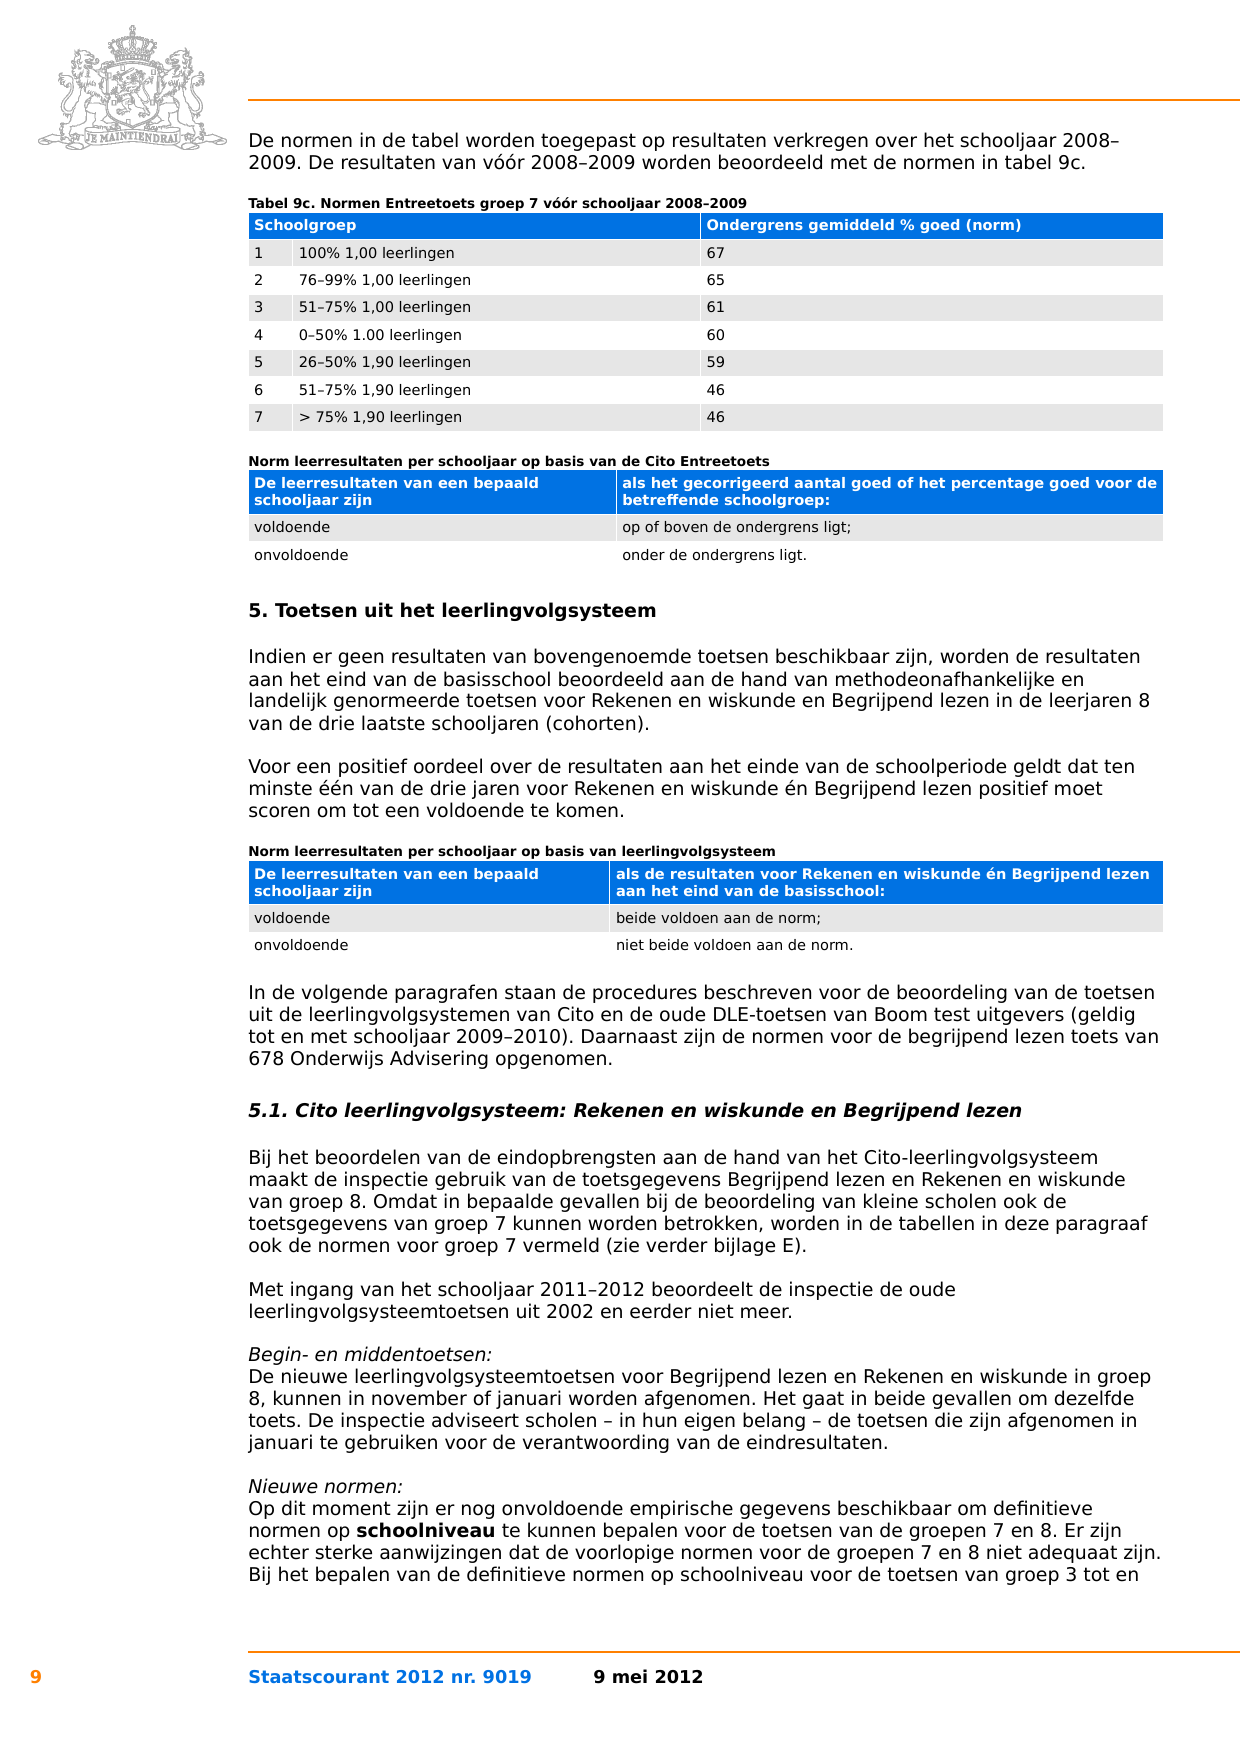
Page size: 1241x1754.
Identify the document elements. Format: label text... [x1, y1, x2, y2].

table_cell 6 [249, 377, 292, 403]
table_cell Schoolgroep [249, 213, 700, 239]
table_cell 59 [701, 350, 1163, 376]
table_cell voldoende [249, 515, 616, 541]
table_cell 51–75% 1,90 leerlingen [293, 377, 700, 403]
picture [38, 25, 227, 150]
table_cell 61 [701, 295, 1163, 321]
table_cell als het gecorrigeerd aantal goed of het percentage goed voor de betreffende schoolgroep: [617, 470, 1163, 514]
table_cell > 75% 1,90 leerlingen [293, 404, 700, 431]
table_header Norm leerresultaten per schooljaar op basis van de Cito Entreetoets [248, 454, 1163, 469]
table_cell De leerresultaten van een bepaald schooljaar zijn [249, 861, 609, 904]
table_cell 67 [701, 240, 1163, 266]
text Met ingang van het schooljaar 2011–2012 beoordeelt de inspectie de oude leerlingvolgsysteemtoetsen uit 2002 en eerder niet meer. [248, 1278, 1163, 1322]
table_cell Ondergrens gemiddeld % goed (norm) [701, 213, 1163, 239]
table_cell 7 [249, 404, 292, 431]
table_cell beide voldoen aan de norm; [610, 905, 1163, 932]
text De nieuwe leerlingvolgsysteemtoetsen voor Begrijpend lezen en Rekenen en wiskunde in groep 8, kunnen in november of januari worden afgenomen. Het gaat in beide gevallen om dezelfde toets. De inspectie adviseert scholen – in hun eigen belang – de toetsen die zijn afgenomen in januari te gebruiken voor de verantwoording van de eindresultaten. [248, 1366, 1163, 1454]
subtitle 5.1. Cito leerlingvolgsysteem: Rekenen en wiskunde en Begrijpend lezen [248, 1100, 1163, 1122]
table_cell 0–50% 1.00 leerlingen [293, 322, 700, 348]
text Op dit moment zijn er nog onvoldoende empirische gegevens beschikbaar om definitieve normen op schoolniveau te kunnen bepalen voor de toetsen van de groepen 7 en 8. Er zijn echter sterke aanwijzingen dat de voorlopige normen voor de groepen 7 en 8 niet adequaat zijn. Bij het bepalen van de definitieve normen op schoolniveau voor de toetsen van groep 3 tot en [248, 1498, 1163, 1586]
table_cell 5 [249, 350, 292, 376]
text Bij het beoordelen van de eindopbrengsten aan de hand van het Cito-leerlingvolgsysteem maakt de inspectie gebruik van de toetsgegevens Begrijpend lezen en Rekenen en wiskunde van groep 8. Omdat in bepaalde gevallen bij de beoordeling van kleine scholen ook de toetsgegevens van groep 7 kunnen worden betrokken, worden in de tabellen in deze paragraaf ook de normen voor groep 7 vermeld (zie verder bijlage E). [248, 1147, 1163, 1257]
table_cell 2 [249, 267, 292, 294]
table_cell 46 [701, 404, 1163, 431]
table_cell De leerresultaten van een bepaald schooljaar zijn [249, 470, 616, 514]
text Indien er geen resultaten van bovengenoemde toetsen beschikbaar zijn, worden de resultaten aan het eind van de basisschool beoordeeld aan de hand van methodeonafhankelijke en landelijk genormeerde toetsen voor Rekenen en wiskunde en Begrijpend lezen in de leerjaren 8 van de drie laatste schooljaren (cohorten). [248, 646, 1163, 734]
table_cell 65 [701, 267, 1163, 294]
table_cell 76–99% 1,00 leerlingen [293, 267, 700, 294]
text In de volgende paragrafen staan de procedures beschreven voor de beoordeling van de toetsen uit de leerlingvolgsystemen van Cito en de oude DLE-toetsen van Boom test uitgevers (geldig tot en met schooljaar 2009–2010). Daarnaast zijn de normen voor de begrijpend lezen toets van 678 Onderwijs Advisering opgenomen. [248, 982, 1163, 1070]
table_cell 3 [249, 295, 292, 321]
table_header Norm leerresultaten per schooljaar op basis van leerlingvolgsysteem [248, 844, 1163, 860]
subtitle 5. Toetsen uit het leerlingvolgsysteem [248, 599, 1163, 621]
table_cell 4 [249, 322, 292, 348]
table_cell 1 [249, 240, 292, 266]
table_cell onvoldoende [249, 542, 616, 568]
table_cell 46 [701, 377, 1163, 403]
text De normen in de tabel worden toegepast op resultaten verkregen over het schooljaar 2008–2009. De resultaten van vóór 2008–2009 worden beoordeeld met de normen in tabel 9c. [248, 130, 1163, 174]
table_header Tabel 9c. Normen Entreetoets groep 7 vóór schooljaar 2008–2009 [248, 196, 1163, 211]
table_cell op of boven de ondergrens ligt; [617, 515, 1163, 541]
table_cell 51–75% 1,00 leerlingen [293, 295, 700, 321]
text Begin- en middentoetsen: [248, 1344, 1163, 1366]
table_cell voldoende [249, 905, 609, 932]
text Voor een positief oordeel over de resultaten aan het einde van de schoolperiode geldt dat ten minste één van de drie jaren voor Rekenen en wiskunde én Begrijpend lezen positief moet scoren om tot een voldoende te komen. [248, 756, 1163, 822]
text Nieuwe normen: [248, 1476, 1163, 1498]
table_cell onder de ondergrens ligt. [617, 542, 1163, 568]
table_cell 26–50% 1,90 leerlingen [293, 350, 700, 376]
table_cell onvoldoende [249, 933, 609, 959]
table_cell 60 [701, 322, 1163, 348]
table_cell niet beide voldoen aan de norm. [610, 933, 1163, 959]
table_cell als de resultaten voor Rekenen en wiskunde én Begrijpend lezen aan het eind van de basisschool: [610, 861, 1163, 904]
table_cell 100% 1,00 leerlingen [293, 240, 700, 266]
